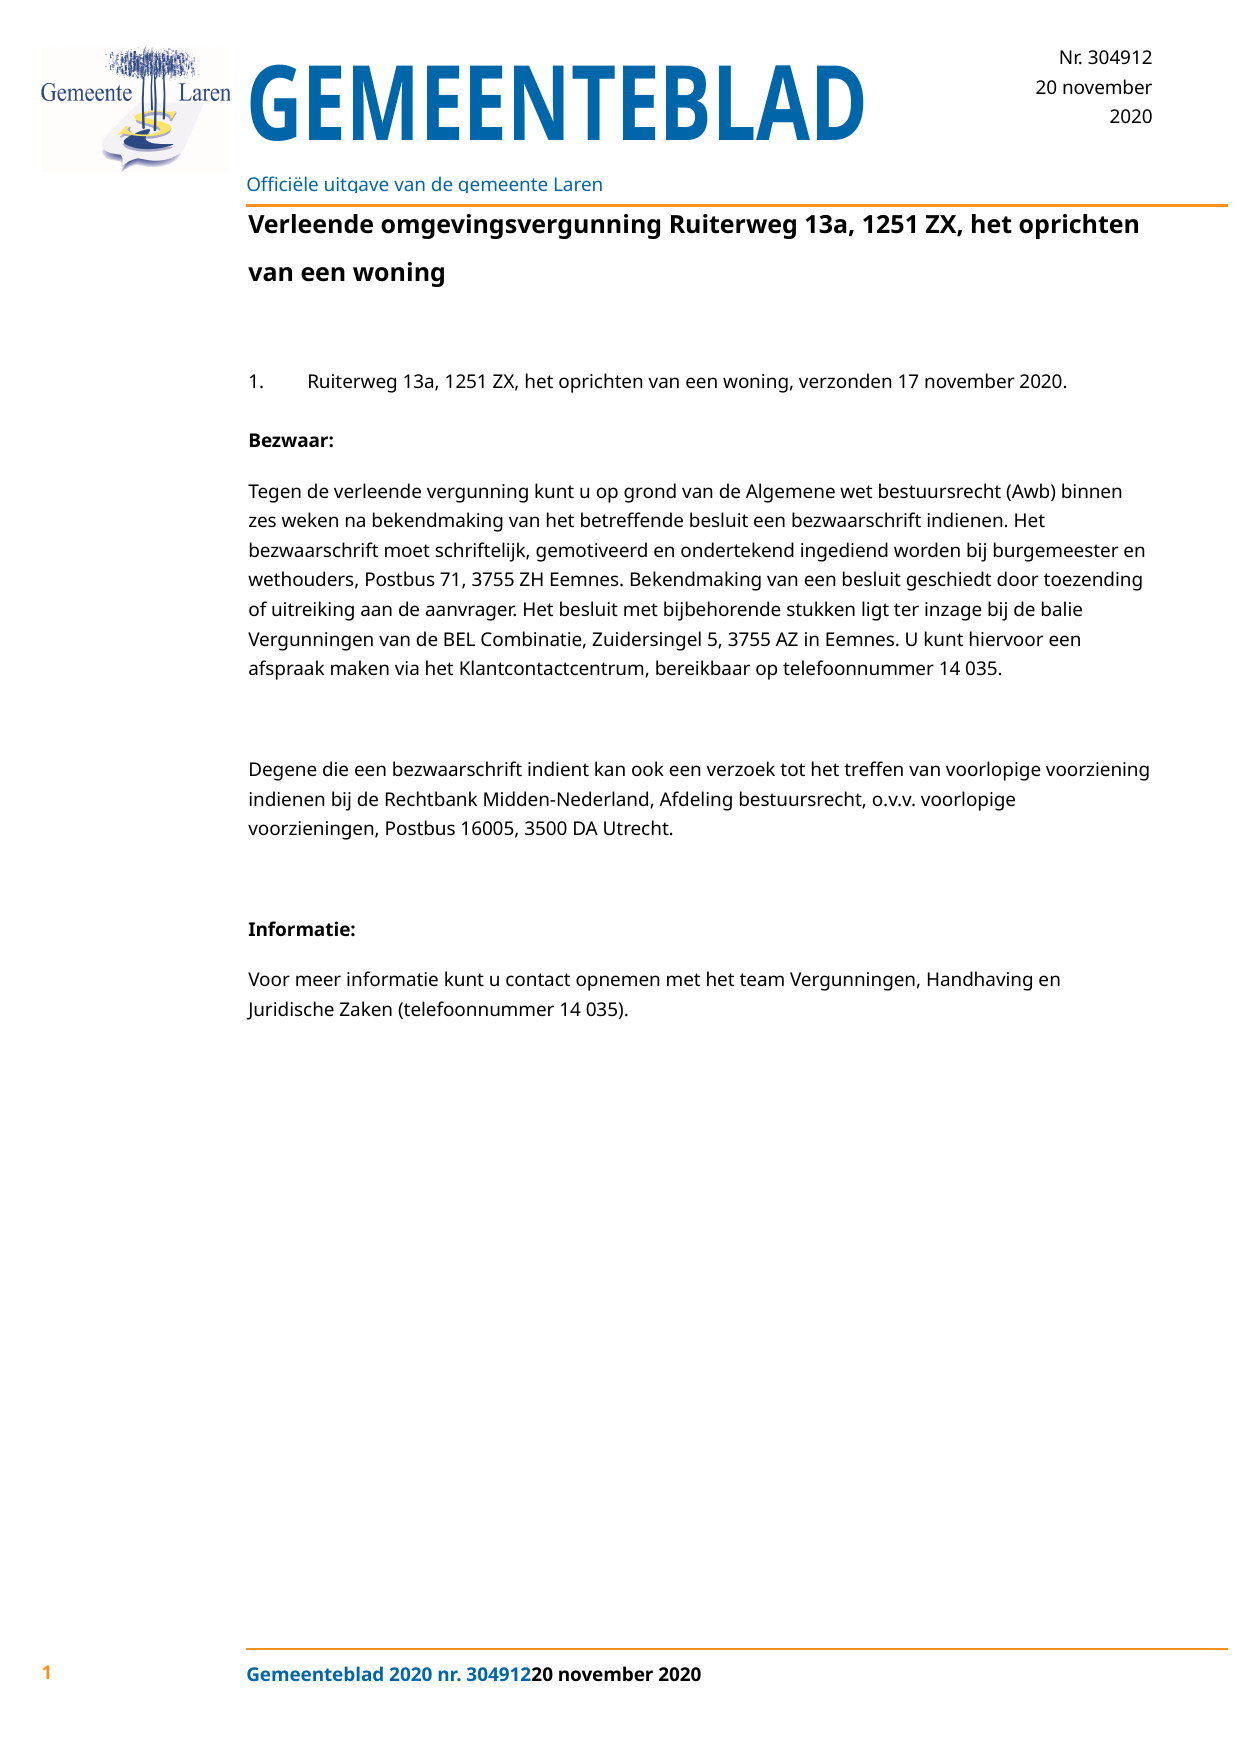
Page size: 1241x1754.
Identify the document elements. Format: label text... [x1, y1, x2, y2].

text Voor meer informatie kunt u contact opnemen met het team Vergunningen, Handhaving en Juridische Zaken (telefoonnummer 14 035). [248, 967, 1152, 1022]
text Bezwaar: [248, 427, 1152, 453]
picture [41, 47, 231, 172]
text Verleende omgevingsvergunning Ruiterweg 13a, 1251 ZX, het oprichten van een woning [248, 207, 1152, 288]
list Ruiterweg 13a, 1251 ZX, het oprichten van een woning, verzonden 17 november 2020. [248, 368, 1152, 394]
text Tegen de verleende vergunning kunt u op grond van de Algemene wet bestuursrecht (Awb) binnen zes weken na bekendmaking van het betreffende besluit een bezwaarschrift indienen. Het bezwaarschrift moet schriftelijk, gemotiveerd en ondertekend ingediend worden bij burgemeester en wethouders, Postbus 71, 3755 ZH Eemnes. Bekendmaking van een besluit geschiedt door toezending of uitreiking aan de aanvrager. Het besluit met bijbehorende stukken ligt ter inzage bij de balie Vergunningen van de BEL Combinatie, Zuidersingel 5, 3755 AZ in Eemnes. U kunt hiervoor een afspraak maken via het Klantcontactcentrum, bereikbaar op telefoonnummer 14 035. [248, 478, 1152, 681]
text Degene die een bezwaarschrift indient kan ook een verzoek tot het treffen van voorlopige voorziening indienen bij de Rechtbank Midden-Nederland, Afdeling bestuursrecht, o.v.v. voorlopige voorzieningen, Postbus 16005, 3500 DA Utrecht. [248, 756, 1152, 841]
text Informatie: [248, 916, 1152, 942]
